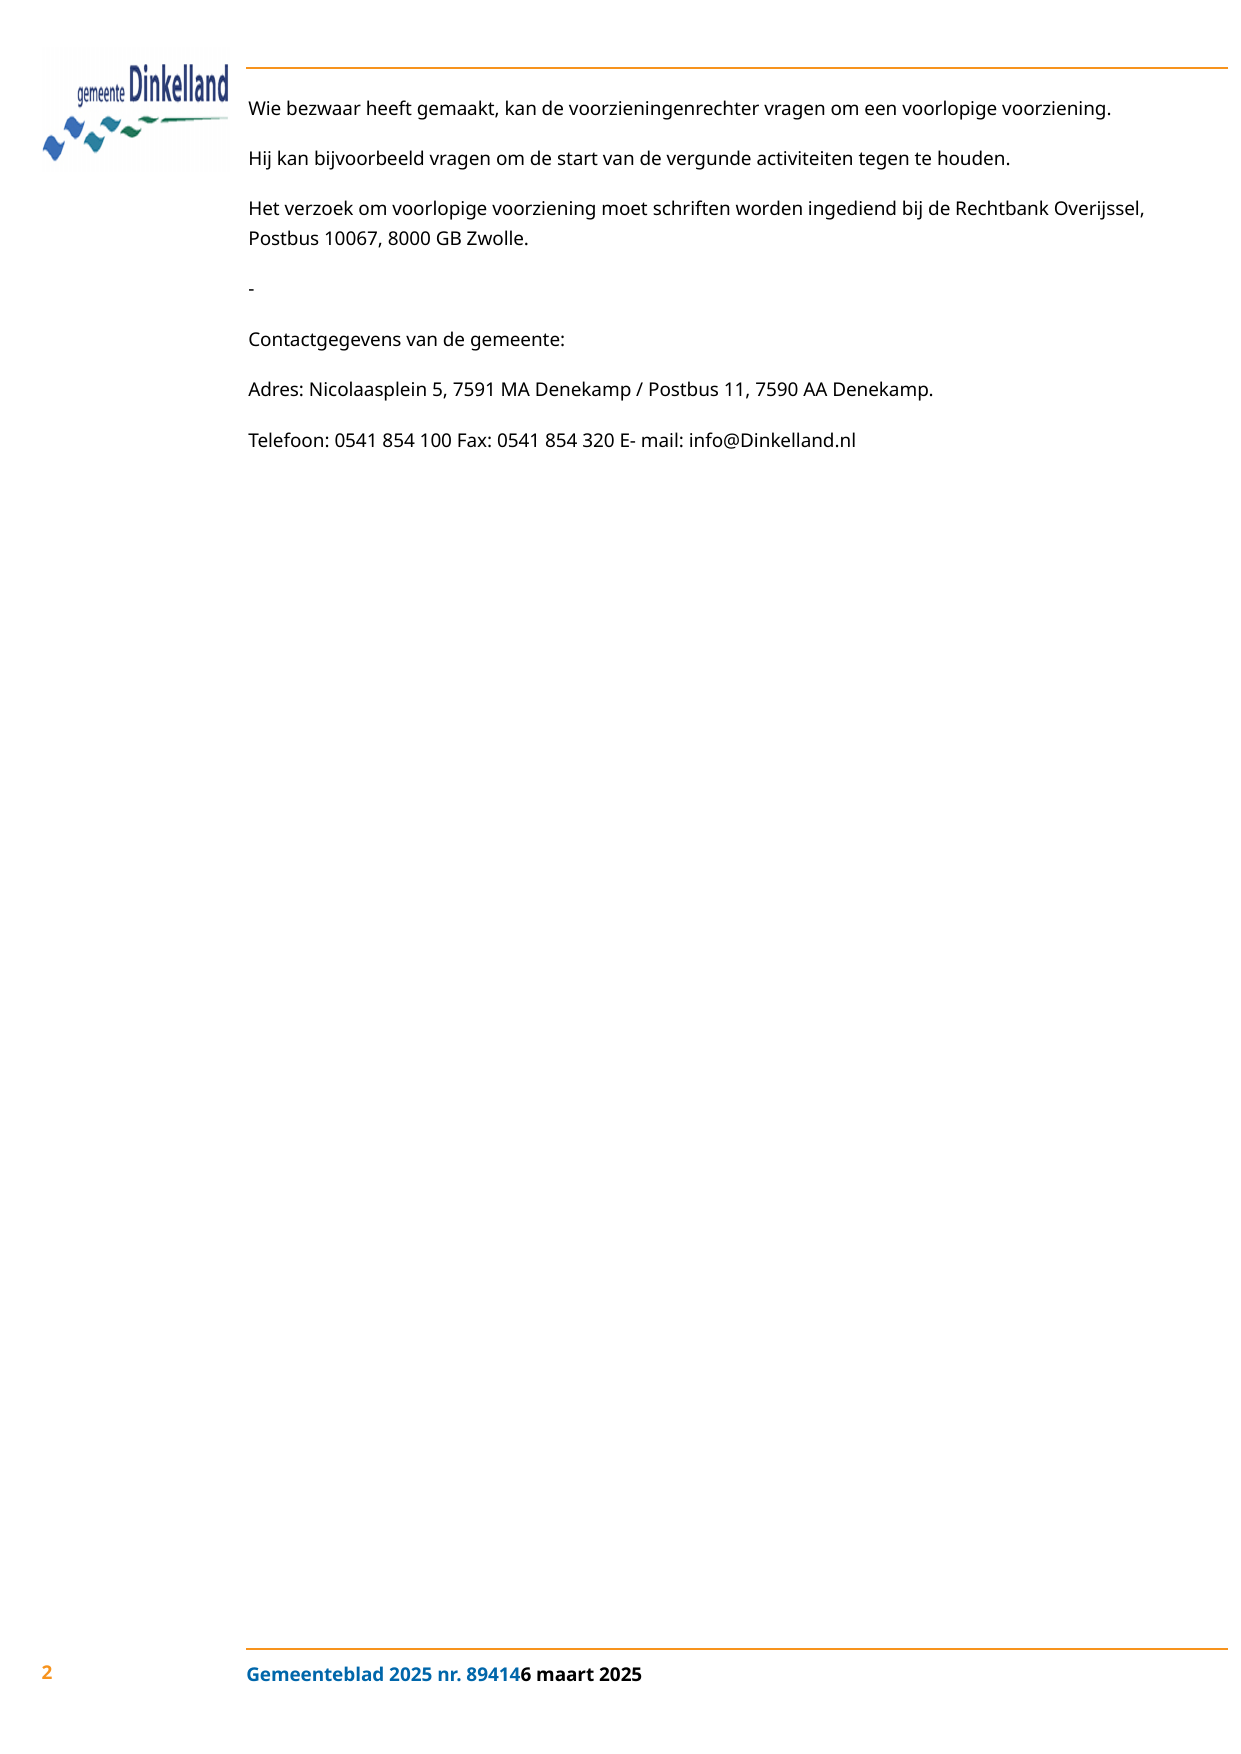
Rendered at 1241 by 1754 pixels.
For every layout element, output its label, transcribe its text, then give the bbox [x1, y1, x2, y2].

text Hij kan bijvoorbeeld vragen om de start van de vergunde activiteiten tegen te houden. [248, 145, 1152, 171]
text Wie bezwaar heeft gemaakt, kan de voorzieningenrechter vragen om een voorlopige voorziening. [248, 95, 1152, 121]
text Adres: Nicolaasplein 5, 7591 MA Denekamp / Postbus 11, 7590 AA Denekamp. [248, 376, 1152, 402]
text Contactgegevens van de gemeente: [248, 326, 1152, 352]
text Telefoon: 0541 854 100 Fax: 0541 854 320 E- mail: info@Dinkelland.nl [248, 427, 1152, 453]
text Het verzoek om voorlopige voorziening moet schriften worden ingediend bij de Rechtbank Overijssel, Postbus 10067, 8000 GB Zwolle. [248, 196, 1152, 251]
picture [41, 47, 231, 172]
text - [248, 276, 1152, 301]
